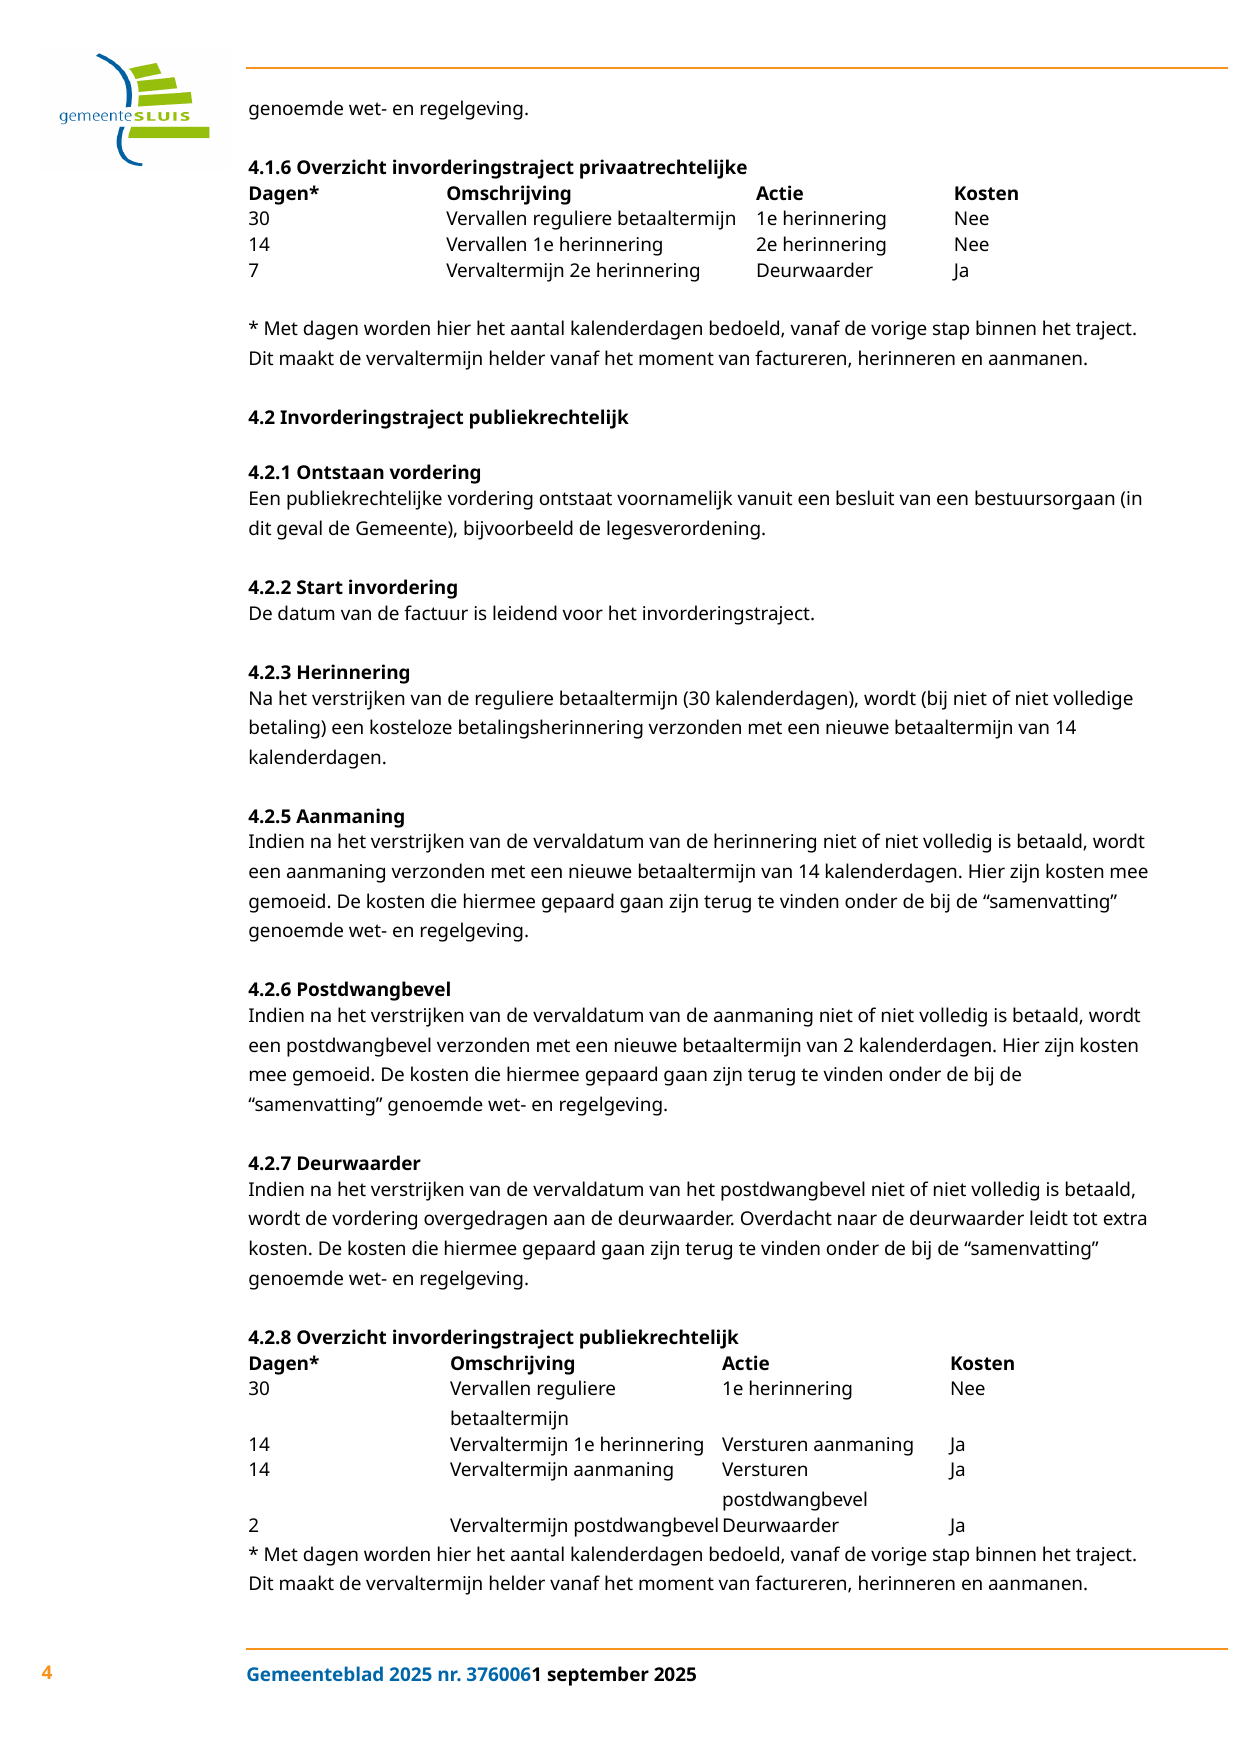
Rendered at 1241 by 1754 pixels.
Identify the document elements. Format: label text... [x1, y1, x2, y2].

table_cell Ja [950, 1512, 1152, 1538]
table_header Dagen* [248, 1350, 450, 1376]
table_header Kosten [954, 180, 1152, 206]
table_cell Nee [954, 206, 1152, 231]
table_header Actie [722, 1350, 950, 1376]
table_header Omschrijving [446, 180, 756, 206]
text 4.2.1 Ontstaan vordering [248, 459, 1152, 485]
table_cell Vervallen reguliere betaaltermijn [446, 206, 756, 231]
table_cell Deurwaarder [722, 1512, 950, 1538]
table_cell Nee [954, 231, 1152, 257]
table_cell Deurwaarder [756, 257, 954, 283]
text 4.2.5 Aanmaning [248, 803, 1152, 829]
text * Met dagen worden hier het aantal kalenderdagen bedoeld, vanaf de vorige stap binnen het traject. Dit maakt de vervaltermijn helder vanaf het moment van factureren, herinneren en aanmanen. [248, 1541, 1152, 1596]
table_cell 2 [248, 1512, 450, 1538]
table_cell Vervallen reguliere betaaltermijn [450, 1376, 722, 1431]
table_cell Nee [950, 1376, 1152, 1431]
text 4.2.8 Overzicht invorderingstraject publiekrechtelijk [248, 1324, 1152, 1350]
table_header Dagen* [248, 180, 446, 206]
text Indien na het verstrijken van de vervaldatum van de aanmaning niet of niet volledig is betaald, wordt een postdwangbevel verzonden met een nieuwe betaaltermijn van 2 kalenderdagen. Hier zijn kosten mee gemoeid. De kosten die hiermee gepaard gaan zijn terug te vinden onder de bij de “samenvatting” genoemde wet- en regelgeving. [248, 1002, 1152, 1117]
table_cell Ja [950, 1457, 1152, 1512]
table_cell Vervaltermijn postdwangbevel [450, 1512, 722, 1538]
table_cell Vervaltermijn 1e herinnering [450, 1431, 722, 1457]
table_cell 14 [248, 1431, 450, 1457]
text De datum van de factuur is leidend voor het invorderingstraject. [248, 600, 1152, 626]
text 4.2 Invorderingstraject publiekrechtelijk [248, 404, 1152, 430]
text 4.2.6 Postdwangbevel [248, 977, 1152, 1002]
text Indien na het verstrijken van de vervaldatum van het postdwangbevel niet of niet volledig is betaald, wordt de vordering overgedragen aan de deurwaarder. Overdacht naar de deurwaarder leidt tot extra kosten. De kosten die hiermee gepaard gaan zijn terug te vinden onder de bij de “samenvatting” genoemde wet- en regelgeving. [248, 1176, 1152, 1291]
text Indien na het verstrijken van de vervaldatum van de herinnering niet of niet volledig is betaald, wordt een aanmaning verzonden met een nieuwe betaaltermijn van 14 kalenderdagen. Hier zijn kosten mee gemoeid. De kosten die hiermee gepaard gaan zijn terug te vinden onder de bij de “samenvatting” genoemde wet- en regelgeving. [248, 829, 1152, 943]
text * Met dagen worden hier het aantal kalenderdagen bedoeld, vanaf de vorige stap binnen het traject. Dit maakt de vervaltermijn helder vanaf het moment van factureren, herinneren en aanmanen. [248, 316, 1152, 371]
table_header Actie [756, 180, 954, 206]
text Na het verstrijken van de reguliere betaaltermijn (30 kalenderdagen), wordt (bij niet of niet volledige betaling) een kosteloze betalingsherinnering verzonden met een nieuwe betaaltermijn van 14 kalenderdagen. [248, 685, 1152, 769]
text 4.2.3 Herinnering [248, 659, 1152, 685]
table_cell Vervallen 1e herinnering [446, 231, 756, 257]
table_cell 30 [248, 1376, 450, 1431]
table_cell Vervaltermijn 2e herinnering [446, 257, 756, 283]
table_cell 7 [248, 257, 446, 283]
text 4.2.2 Start invordering [248, 574, 1152, 600]
table_cell 14 [248, 1457, 450, 1512]
text 4.1.6 Overzicht invorderingstraject privaatrechtelijke [248, 154, 1152, 180]
table_cell 2e herinnering [756, 231, 954, 257]
table_header Omschrijving [450, 1350, 722, 1376]
table_cell Ja [954, 257, 1152, 283]
table_cell Vervaltermijn aanmaning [450, 1457, 722, 1512]
picture [41, 47, 231, 172]
table_cell Versturen aanmaning [722, 1431, 950, 1457]
table_header Kosten [950, 1350, 1152, 1376]
text genoemde wet- en regelgeving. [248, 95, 1152, 121]
table_cell 1e herinnering [722, 1376, 950, 1431]
table_cell 14 [248, 231, 446, 257]
table_cell Versturen postdwangbevel [722, 1457, 950, 1512]
table_cell Ja [950, 1431, 1152, 1457]
table_cell 30 [248, 206, 446, 231]
text 4.2.7 Deurwaarder [248, 1150, 1152, 1176]
text Een publiekrechtelijke vordering ontstaat voornamelijk vanuit een besluit van een bestuursorgaan (in dit geval de Gemeente), bijvoorbeeld de legesverordening. [248, 485, 1152, 541]
table_cell 1e herinnering [756, 206, 954, 231]
